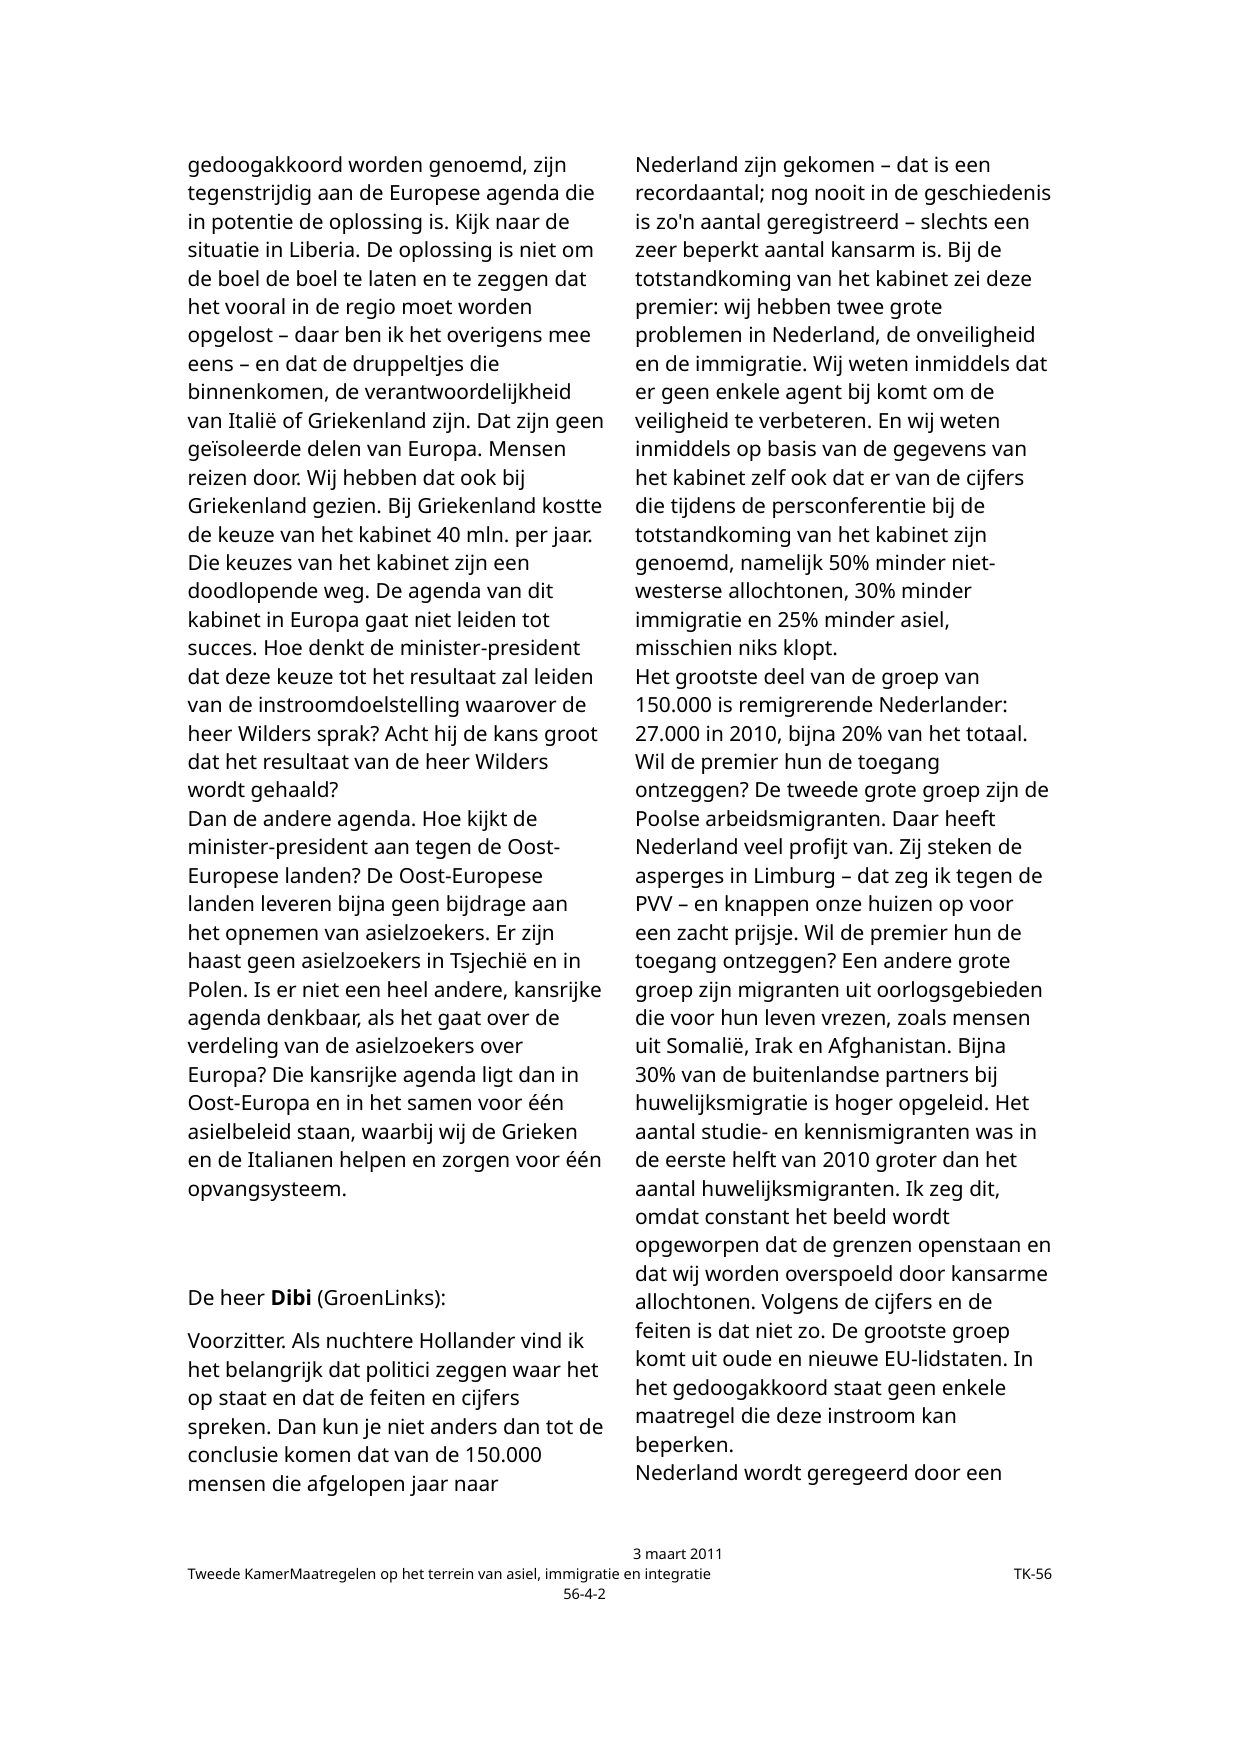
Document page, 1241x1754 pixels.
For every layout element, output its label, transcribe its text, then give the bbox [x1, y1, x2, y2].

text Nederland wordt geregeerd door een [635, 1458, 1053, 1487]
text Dan de andere agenda. Hoe kijkt de minister-president aan tegen de Oost-Europese landen? De Oost-Europese landen leveren bijna geen bijdrage aan het opnemen van asielzoekers. Er zijn haast geen asielzoekers in Tsjechië en in Polen. Is er niet een heel andere, kansrijke agenda denkbaar, als het gaat over de verdeling van de asielzoekers over Europa? Die kansrijke agenda ligt dan in Oost-Europa en in het samen voor één asielbeleid staan, waarbij wij de Grieken en de Italianen helpen en zorgen voor één opvangsysteem. [187, 804, 605, 1202]
text gedoogakkoord worden genoemd, zijn tegenstrijdig aan de Europese agenda die in potentie de oplossing is. Kijk naar de situatie in Liberia. De oplossing is niet om de boel de boel te laten en te zeggen dat het vooral in de regio moet worden opgelost – daar ben ik het overigens mee eens – en dat de druppeltjes die binnenkomen, de verantwoordelijkheid van Italië of Griekenland zijn. Dat zijn geen geïsoleerde delen van Europa. Mensen reizen door. Wij hebben dat ook bij Griekenland gezien. Bij Griekenland kostte de keuze van het kabinet 40 mln. per jaar. Die keuzes van het kabinet zijn een doodlopende weg. De agenda van dit kabinet in Europa gaat niet leiden tot succes. Hoe denkt de minister-president dat deze keuze tot het resultaat zal leiden van de instroomdoelstelling waarover de heer Wilders sprak? Acht hij de kans groot dat het resultaat van de heer Wilders wordt gehaald? [187, 150, 605, 804]
text De heer Dibi (GroenLinks): [187, 1283, 605, 1312]
text Nederland zijn gekomen – dat is een recordaantal; nog nooit in de geschiedenis is zo'n aantal geregistreerd – slechts een zeer beperkt aantal kansarm is. Bij de totstandkoming van het kabinet zei deze premier: wij hebben twee grote problemen in Nederland, de onveiligheid en de immigratie. Wij weten inmiddels dat er geen enkele agent bij komt om de veiligheid te verbeteren. En wij weten inmiddels op basis van de gegevens van het kabinet zelf ook dat er van de cijfers die tijdens de persconferentie bij de totstandkoming van het kabinet zijn genoemd, namelijk 50% minder niet-westerse allochtonen, 30% minder immigratie en 25% minder asiel, misschien niks klopt. [635, 150, 1053, 662]
text  [187, 1232, 605, 1261]
text Voorzitter. Als nuchtere Hollander vind ik het belangrijk dat politici zeggen waar het op staat en dat de feiten en cijfers spreken. Dan kun je niet anders dan tot de conclusie komen dat van de 150.000 mensen die afgelopen jaar naar [187, 1327, 605, 1497]
text Het grootste deel van de groep van 150.000 is remigrerende Nederlander: 27.000 in 2010, bijna 20% van het totaal. Wil de premier hun de toegang ontzeggen? De tweede grote groep zijn de Poolse arbeidsmigranten. Daar heeft Nederland veel profijt van. Zij steken de asperges in Limburg – dat zeg ik tegen de PVV – en knappen onze huizen op voor een zacht prijsje. Wil de premier hun de toegang ontzeggen? Een andere grote groep zijn migranten uit oorlogsgebieden die voor hun leven vrezen, zoals mensen uit Somalië, Irak en Afghanistan. Bijna 30% van de buitenlandse partners bij huwelijksmigratie is hoger opgeleid. Het aantal studie- en kennismigranten was in de eerste helft van 2010 groter dan het aantal huwelijksmigranten. Ik zeg dit, omdat constant het beeld wordt opgeworpen dat de grenzen openstaan en dat wij worden overspoeld door kansarme allochtonen. Volgens de cijfers en de feiten is dat niet zo. De grootste groep komt uit oude en nieuwe EU-lidstaten. In het gedoogakkoord staat geen enkele maatregel die deze instroom kan beperken. [635, 662, 1053, 1458]
